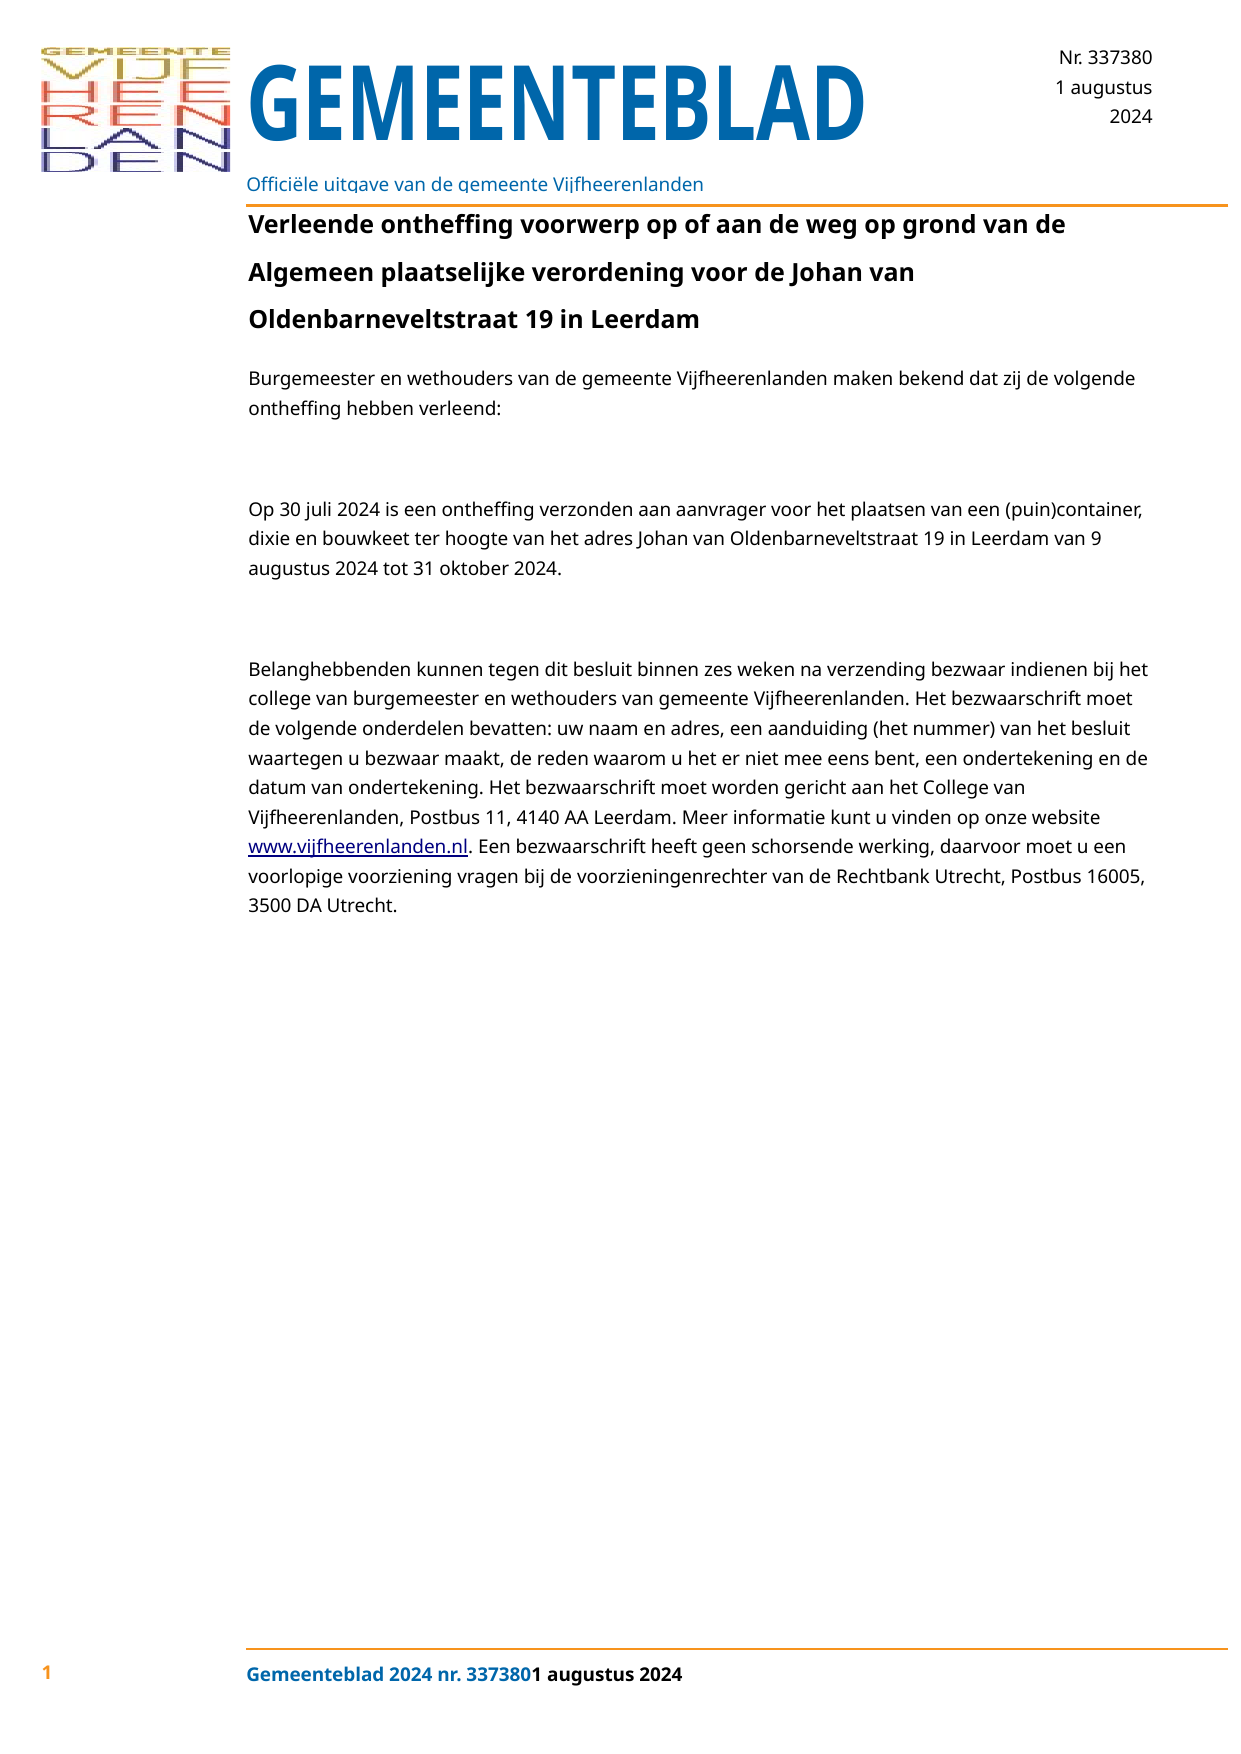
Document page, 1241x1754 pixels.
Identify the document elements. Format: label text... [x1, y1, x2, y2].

text Burgemeester en wethouders van de gemeente Vijfheerenlanden maken bekend dat zij de volgende ontheffing hebben verleend: [248, 366, 1152, 421]
picture [41, 47, 231, 172]
text Belanghebbenden kunnen tegen dit besluit binnen zes weken na verzending bezwaar indienen bij het college van burgemeester en wethouders van gemeente Vijfheerenlanden. Het bezwaarschrift moet de volgende onderdelen bevatten: uw naam en adres, een aanduiding (het nummer) van het besluit waartegen u bezwaar maakt, de reden waarom u het er niet mee eens bent, een ondertekening en de datum van ondertekening. Het bezwaarschrift moet worden gericht aan het College van Vijfheerenlanden, Postbus 11, 4140 AA Leerdam. Meer informatie kunt u vinden op onze website www.vijfheerenlanden.nl. Een bezwaarschrift heeft geen schorsende werking, daarvoor moet u een voorlopige voorziening vragen bij de voorzieningenrechter van de Rechtbank Utrecht, Postbus 16005, 3500 DA Utrecht. [248, 656, 1152, 918]
text Verleende ontheffing voorwerp op of aan de weg op grond van de Algemeen plaatselijke verordening voor de Johan van Oldenbarneveltstraat 19 in Leerdam [248, 207, 1152, 336]
text Op 30 juli 2024 is een ontheffing verzonden aan aanvrager voor het plaatsen van een (puin)container, dixie en bouwkeet ter hoogte van het adres Johan van Oldenbarneveltstraat 19 in Leerdam van 9 augustus 2024 tot 31 oktober 2024. [248, 496, 1152, 581]
